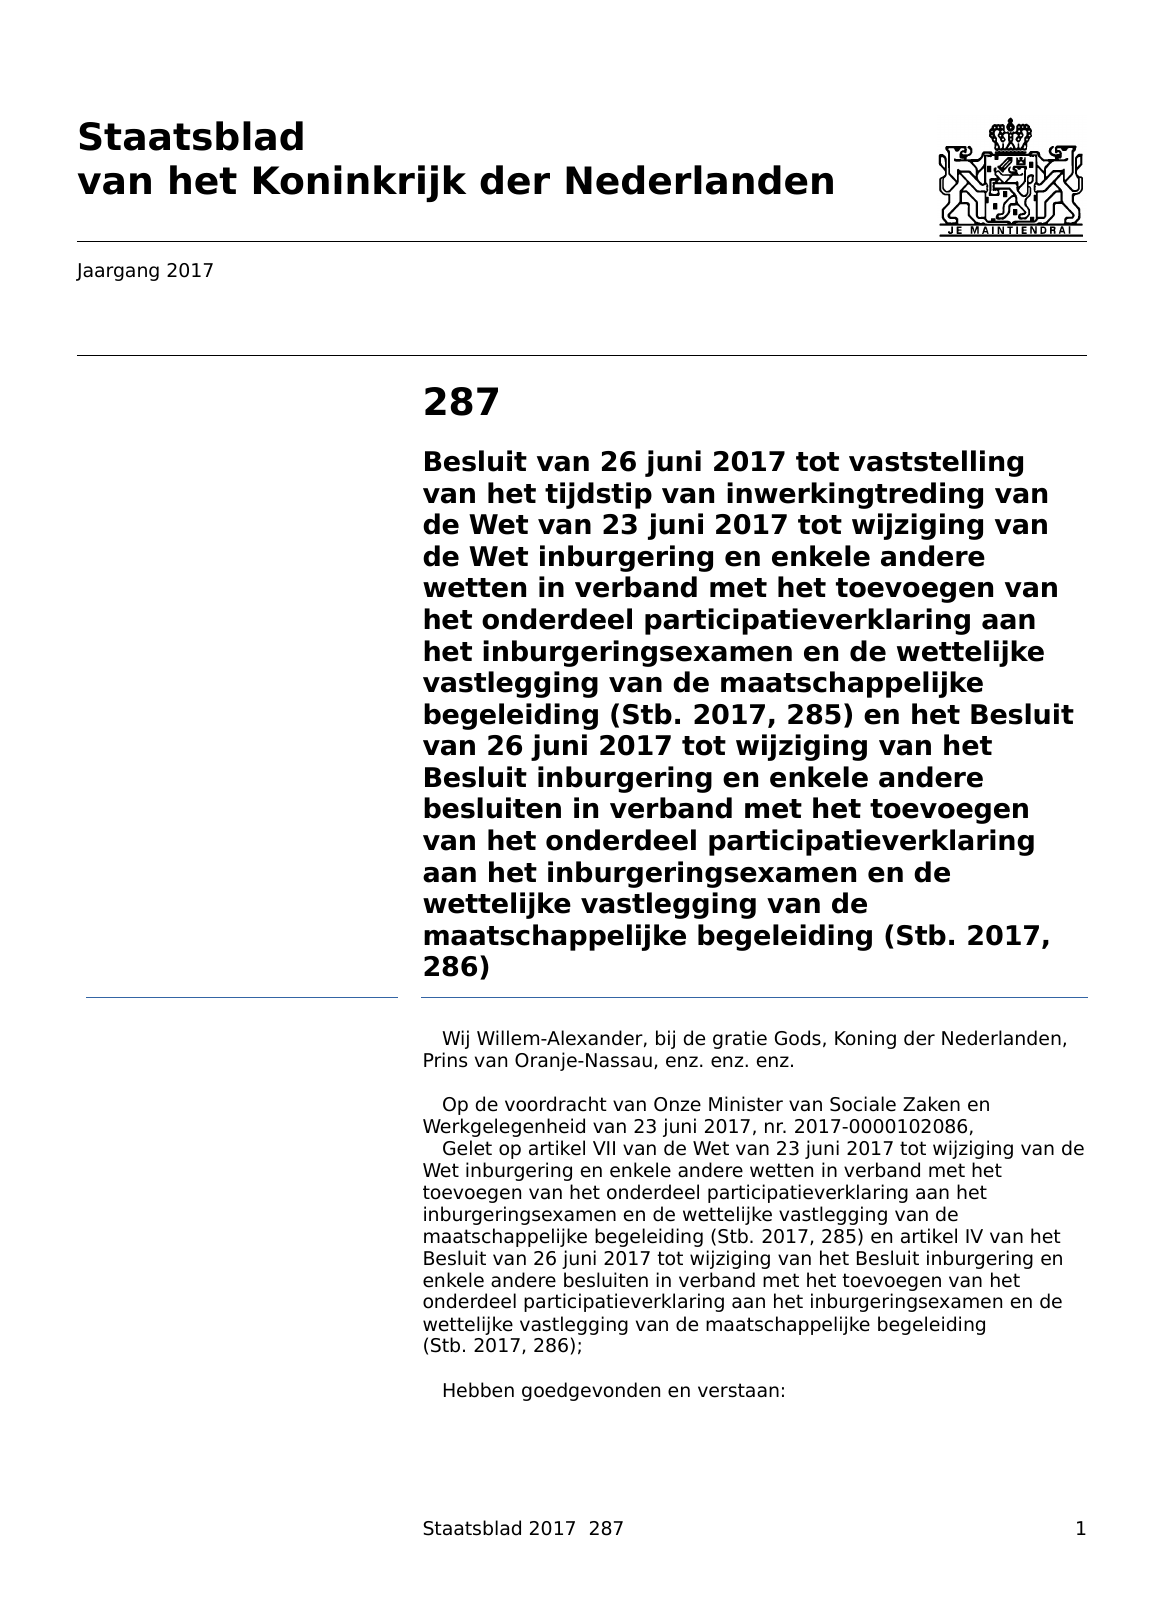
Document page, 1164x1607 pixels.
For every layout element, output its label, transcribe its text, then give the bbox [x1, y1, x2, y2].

subtitle 287 [422, 381, 1087, 424]
text Op de voordracht van Onze Minister van Sociale Zaken en Werkgelegenheid van 23 juni 2017, nr. 2017-0000102086, [422, 1094, 1087, 1138]
table_header [886, 100, 1087, 241]
table_header Staatsblad van het Koninkrijk der Nederlanden [77, 100, 886, 241]
table_cell Jaargang 2017 [77, 242, 1087, 355]
text Gelet op artikel VII van de Wet van 23 juni 2017 tot wijziging van de Wet inburgering en enkele andere wetten in verband met het toevoegen van het onderdeel participatieverklaring aan het inburgeringsexamen en de wettelijke vastlegging van de maatschappelijke begeleiding (Stb. 2017, 285) en artikel IV van het Besluit van 26 juni 2017 tot wijziging van het Besluit inburgering en enkele andere besluiten in verband met het toevoegen van het onderdeel participatieverklaring aan het inburgeringsexamen en de wettelijke vastlegging van de maatschappelijke begeleiding (Stb. 2017, 286); [422, 1138, 1087, 1357]
text Wij Willem-Alexander, bij de gratie Gods, Koning der Nederlanden, Prins van Oranje-Nassau, enz. enz. enz. [422, 1027, 1087, 1071]
picture [936, 115, 1087, 240]
text Besluit van 26 juni 2017 tot vaststelling van het tijdstip van inwerkingtreding van de Wet van 23 juni 2017 tot wijziging van de Wet inburgering en enkele andere wetten in verband met het toevoegen van het onderdeel participatieverklaring aan het inburgeringsexamen en de wettelijke vastlegging van de maatschappelijke begeleiding (Stb. 2017, 285) en het Besluit van 26 juni 2017 tot wijziging van het Besluit inburgering en enkele andere besluiten in verband met het toevoegen van het onderdeel participatieverklaring aan het inburgeringsexamen en de wettelijke vastlegging van de maatschappelijke begeleiding (Stb. 2017, 286) [422, 447, 1087, 983]
text Hebben goedgevonden en verstaan: [422, 1379, 1087, 1402]
